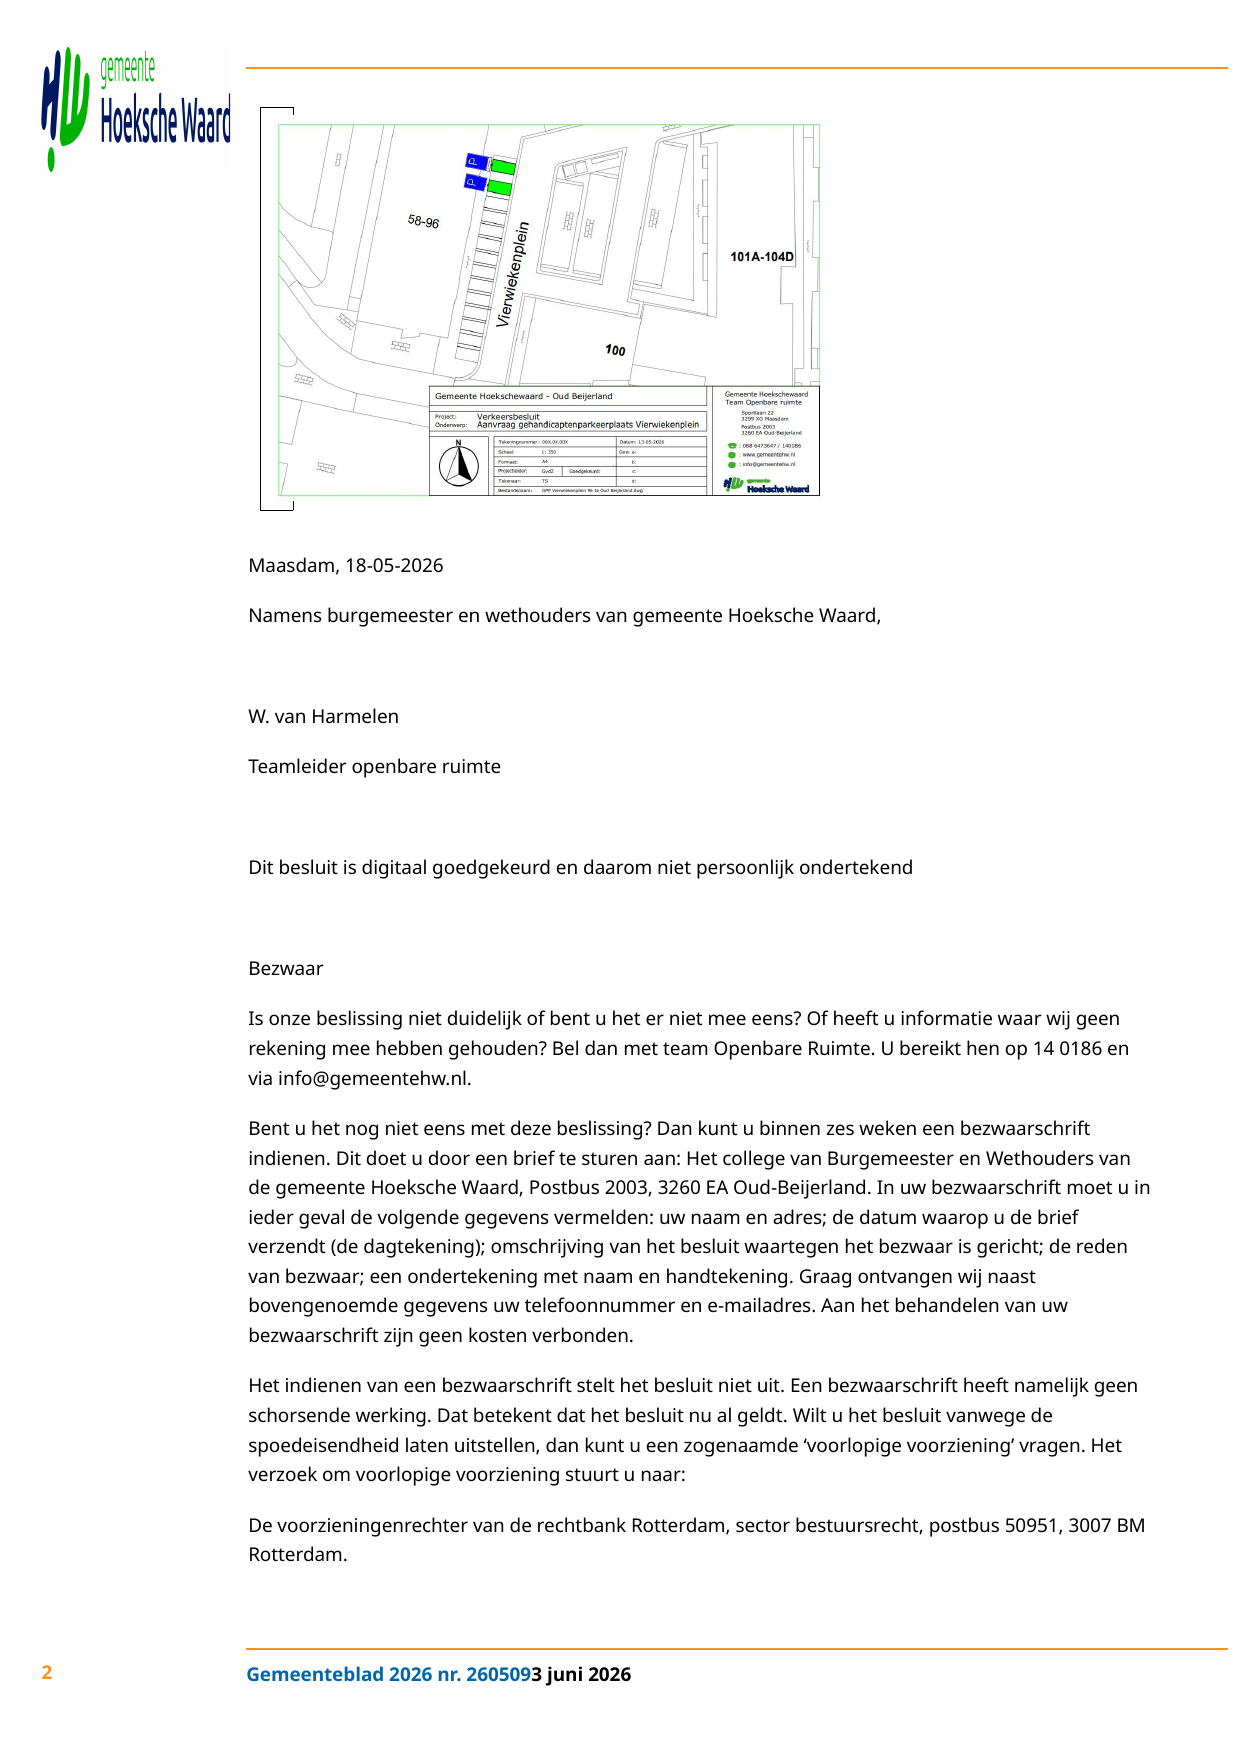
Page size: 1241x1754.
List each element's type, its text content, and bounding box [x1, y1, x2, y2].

text Teamleider openbare ruimte [248, 753, 1152, 779]
text Bezwaar [248, 955, 1152, 981]
text Maasdam, 18-05-2026 [248, 552, 1152, 577]
text De voorzieningenrechter van de rechtbank Rotterdam, sector bestuursrecht, postbus 50951, 3007 BM Rotterdam. [248, 1512, 1152, 1567]
text Het indienen van een bezwaarschrift stelt het besluit niet uit. Een bezwaarschrift heeft namelijk geen schorsende werking. Dat betekent dat het besluit nu al geldt. Wilt u het besluit vanwege de spoedeisendheid laten uitstellen, dan kunt u een zogenaamde ‘voorlopige voorziening’ vragen. Het verzoek om voorlopige voorziening stuurt u naar: [248, 1373, 1152, 1487]
text Namens burgemeester en wethouders van gemeente Hoeksche Waard, [248, 602, 1152, 628]
text Dit besluit is digitaal goedgekeurd en daarom niet persoonlijk ondertekend [248, 854, 1152, 880]
picture [41, 47, 231, 172]
picture [268, 115, 827, 501]
text Bent u het nog niet eens met deze beslissing? Dan kunt u binnen zes weken een bezwaarschrift indienen. Dit doet u door een brief te sturen aan: Het college van Burgemeester en Wethouders van de gemeente Hoeksche Waard, Postbus 2003, 3260 EA Oud-Beijerland. In uw bezwaarschrift moet u in ieder geval de volgende gegevens vermelden: uw naam en adres; de datum waarop u de brief verzendt (de dagtekening); omschrijving van het besluit waartegen het bezwaar is gericht; de reden van bezwaar; een ondertekening met naam en handtekening. Graag ontvangen wij naast bovengenoemde gegevens uw telefoonnummer en e-mailadres. Aan het behandelen van uw bezwaarschrift zijn geen kosten verbonden. [248, 1115, 1152, 1348]
text W. van Harmelen [248, 703, 1152, 729]
text Is onze beslissing niet duidelijk of bent u het er niet mee eens? Of heeft u informatie waar wij geen rekening mee hebben gehouden? Bel dan met team Openbare Ruimte. U bereikt hen op 14 0186 en via info@gemeentehw.nl. [248, 1006, 1152, 1090]
